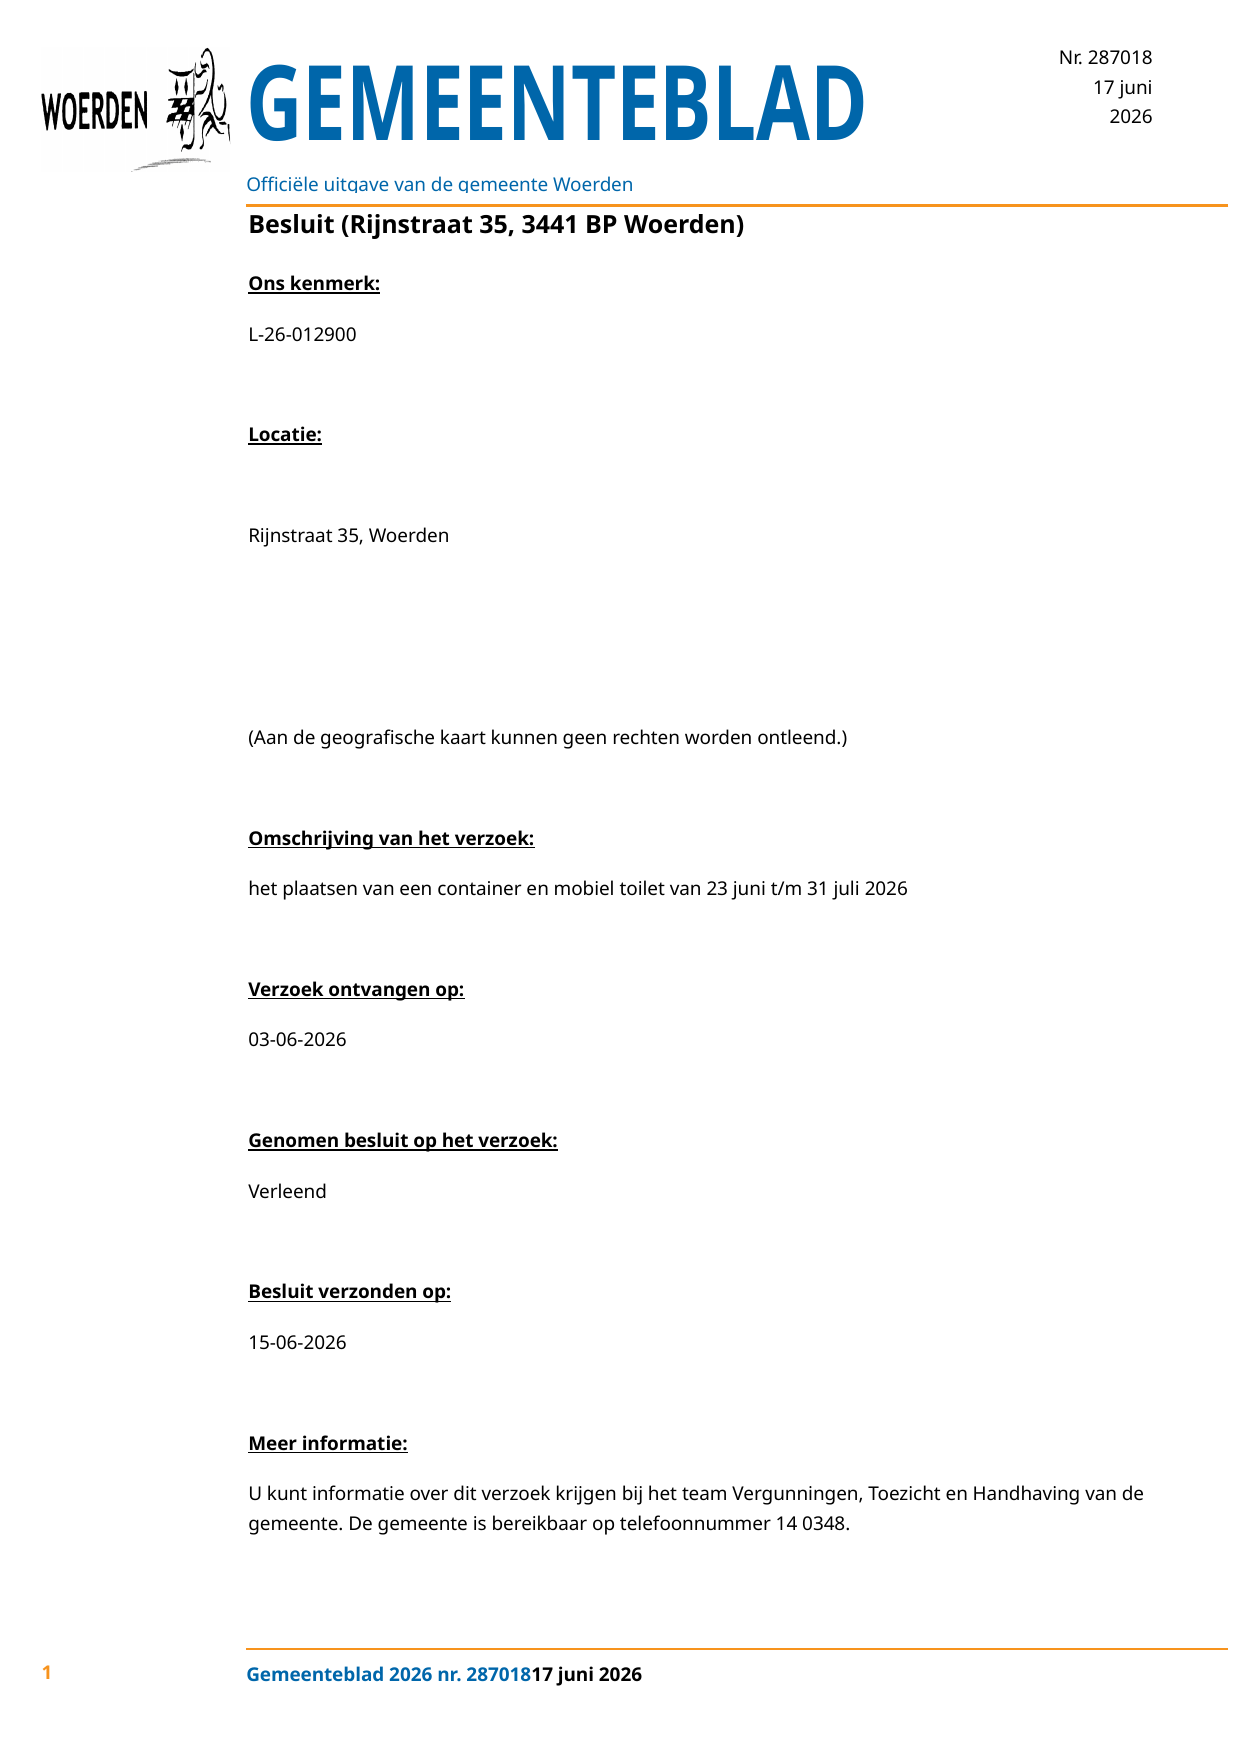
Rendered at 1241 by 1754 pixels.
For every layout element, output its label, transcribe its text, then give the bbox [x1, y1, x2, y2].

picture [41, 47, 231, 172]
text Verzoek ontvangen op: [248, 976, 1152, 1002]
text (Aan de geografische kaart kunnen geen rechten worden ontleend.) [248, 724, 1152, 750]
text Besluit (Rijnstraat 35, 3441 BP Woerden) [248, 207, 1152, 241]
text 03-06-2026 [248, 1027, 1152, 1052]
text L-26-012900 [248, 321, 1152, 346]
text U kunt informatie over dit verzoek krijgen bij het team Vergunningen, Toezicht en Handhaving van de gemeente. De gemeente is bereikbaar op telefoonnummer 14 0348. [248, 1480, 1152, 1536]
text Meer informatie: [248, 1430, 1152, 1456]
text Locatie: [248, 422, 1152, 447]
text Genomen besluit op het verzoek: [248, 1127, 1152, 1153]
text 15-06-2026 [248, 1329, 1152, 1355]
text Verleend [248, 1178, 1152, 1203]
text Ons kenmerk: [248, 270, 1152, 296]
text Omschrijving van het verzoek: [248, 825, 1152, 851]
text Besluit verzonden op: [248, 1279, 1152, 1304]
text het plaatsen van een container en mobiel toilet van 23 juni t/m 31 juli 2026 [248, 875, 1152, 901]
text Rijnstraat 35, Woerden [248, 522, 1152, 548]
